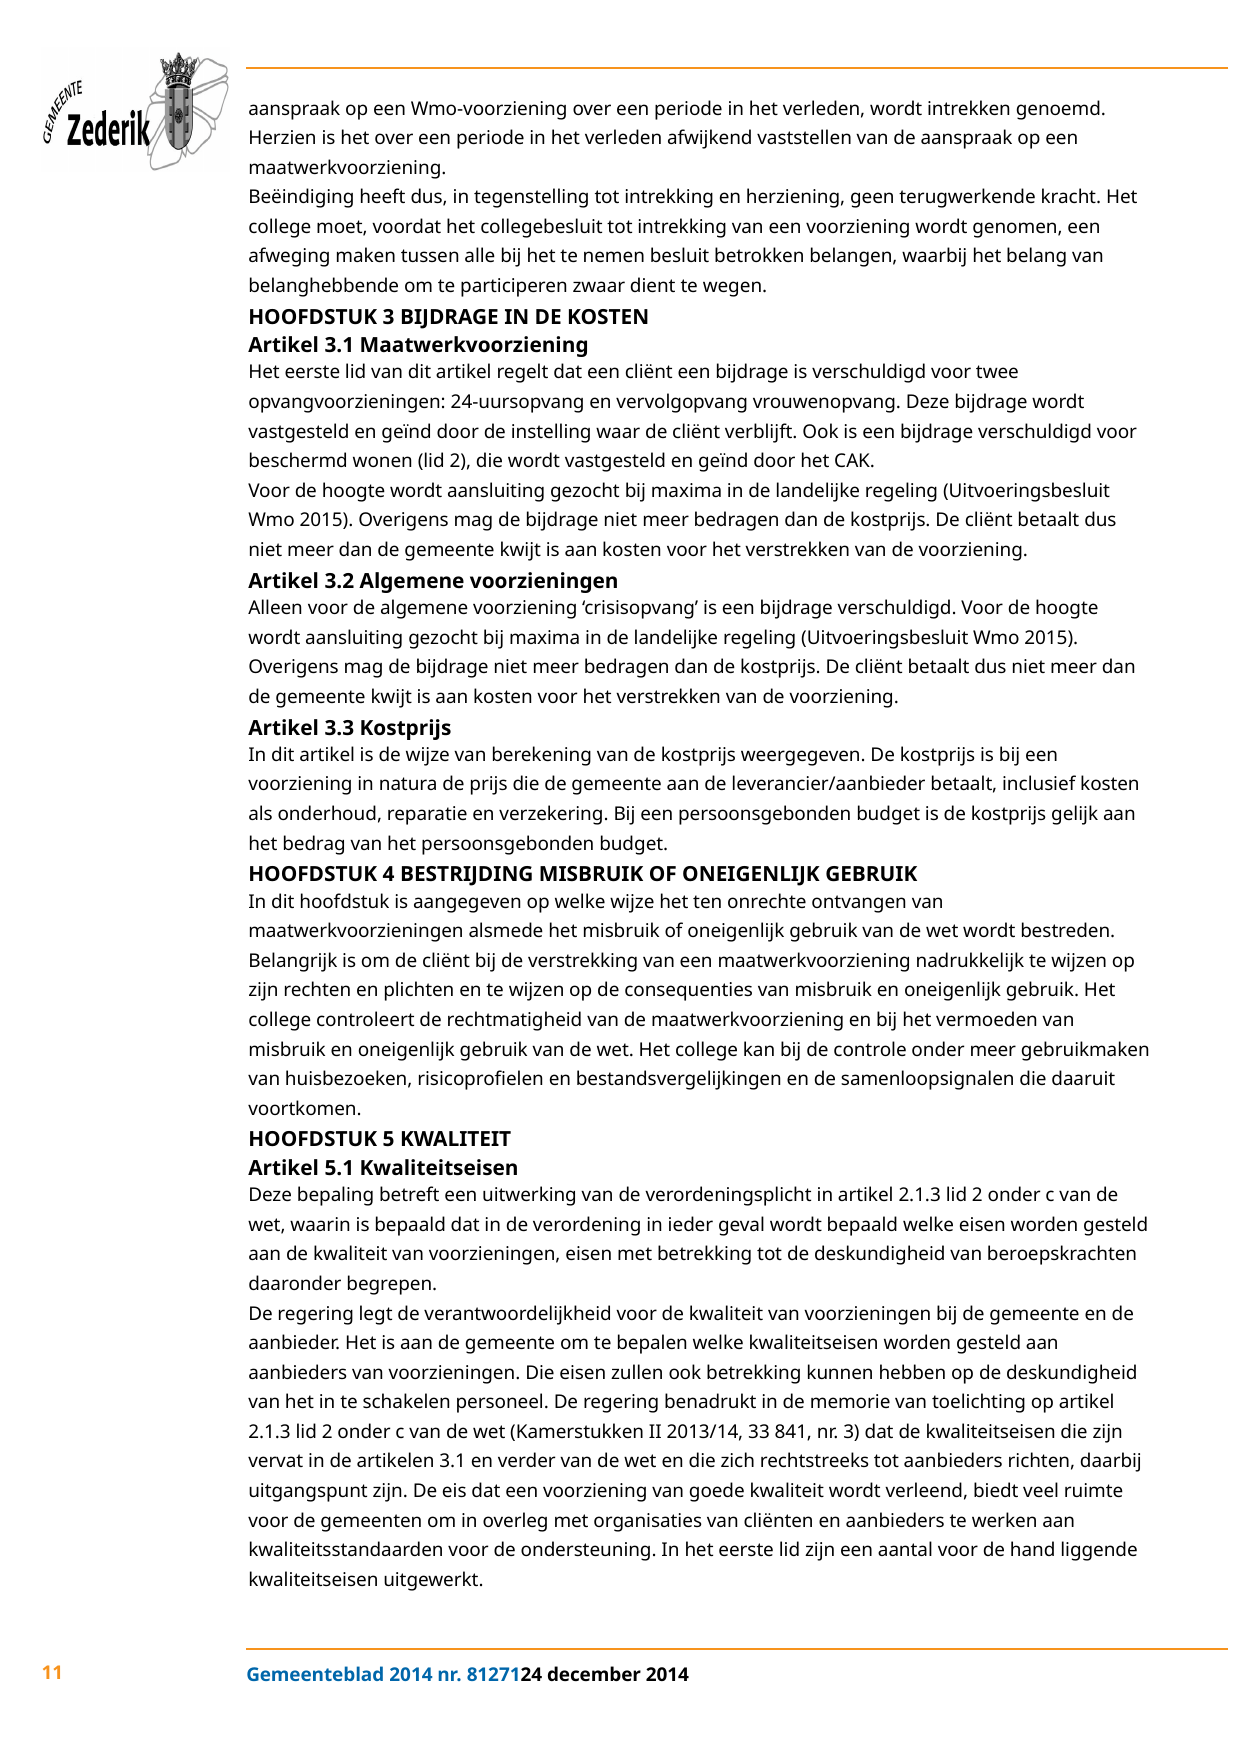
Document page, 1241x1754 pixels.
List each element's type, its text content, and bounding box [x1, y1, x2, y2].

text Artikel 3.2 Algemene voorzieningen [248, 566, 1152, 594]
text In dit hoofdstuk is aangegeven op welke wijze het ten onrechte ontvangen van maatwerkvoorzieningen alsmede het misbruik of oneigenlijk gebruik van de wet wordt bestreden. Belangrijk is om de cliënt bij de verstrekking van een maatwerkvoorziening nadrukkelijk te wijzen op zijn rechten en plichten en te wijzen op de consequenties van misbruik en oneigenlijk gebruik. Het college controleert de rechtmatigheid van de maatwerkvoorziening en bij het vermoeden van misbruik en oneigenlijk gebruik van de wet. Het college kan bij de controle onder meer gebruikmaken van huisbezoeken, risicoprofielen en bestandsvergelijkingen en de samenloopsignalen die daaruit voortkomen. [248, 888, 1152, 1121]
text De regering legt de verantwoordelijkheid voor de kwaliteit van voorzieningen bij de gemeente en de aanbieder. Het is aan de gemeente om te bepalen welke kwaliteitseisen worden gesteld aan aanbieders van voorzieningen. Die eisen zullen ook betrekking kunnen hebben op de deskundigheid van het in te schakelen personeel. De regering benadrukt in de memorie van toelichting op artikel 2.1.3 lid 2 onder c van de wet (Kamerstukken II 2013/14, 33 841, nr. 3) dat de kwaliteitseisen die zijn vervat in de artikelen 3.1 en verder van de wet en die zich rechtstreeks tot aanbieders richten, daarbij uitgangspunt zijn. De eis dat een voorziening van goede kwaliteit wordt verleend, biedt veel ruimte voor de gemeenten om in overleg met organisaties van cliënten en aanbieders te werken aan kwaliteitsstandaarden voor de ondersteuning. In het eerste lid zijn een aantal voor de hand liggende kwaliteitseisen uitgewerkt. [248, 1300, 1152, 1592]
picture [41, 47, 231, 172]
text Beëindiging heeft dus, in tegenstelling tot intrekking en herziening, geen terugwerkende kracht. Het college moet, voordat het collegebesluit tot intrekking van een voorziening wordt genomen, een afweging maken tussen alle bij het te nemen besluit betrokken belangen, waarbij het belang van belanghebbende om te participeren zwaar dient te wegen. [248, 183, 1152, 298]
text Artikel 5.1 Kwaliteitseisen [248, 1153, 1152, 1181]
text In dit artikel is de wijze van berekening van de kostprijs weergegeven. De kostprijs is bij een voorziening in natura de prijs die de gemeente aan de leverancier/aanbieder betaalt, inclusief kosten als onderhoud, reparatie en verzekering. Bij een persoonsgebonden budget is de kostprijs gelijk aan het bedrag van het persoonsgebonden budget. [248, 741, 1152, 856]
text Artikel 3.3 Kostprijs [248, 713, 1152, 741]
text Deze bepaling betreft een uitwerking van de verordeningsplicht in artikel 2.1.3 lid 2 onder c van de wet, waarin is bepaald dat in de verordening in ieder geval wordt bepaald welke eisen worden gesteld aan de kwaliteit van voorzieningen, eisen met betrekking tot de deskundigheid van beroepskrachten daaronder begrepen. [248, 1181, 1152, 1296]
text Alleen voor de algemene voorziening ‘crisisopvang’ is een bijdrage verschuldigd. Voor de hoogte wordt aansluiting gezocht bij maxima in de landelijke regeling (Uitvoeringsbesluit Wmo 2015). Overigens mag de bijdrage niet meer bedragen dan de kostprijs. De cliënt betaalt dus niet meer dan de gemeente kwijt is aan kosten voor het verstrekken van de voorziening. [248, 594, 1152, 709]
text Voor de hoogte wordt aansluiting gezocht bij maxima in de landelijke regeling (Uitvoeringsbesluit Wmo 2015). Overigens mag de bijdrage niet meer bedragen dan de kostprijs. De cliënt betaalt dus niet meer dan de gemeente kwijt is aan kosten voor het verstrekken van de voorziening. [248, 477, 1152, 562]
text HOOFDSTUK 3 BIJDRAGE IN DE KOSTEN [248, 302, 1152, 330]
text HOOFDSTUK 5 KWALITEIT [248, 1124, 1152, 1153]
text Het eerste lid van dit artikel regelt dat een cliënt een bijdrage is verschuldigd voor twee opvangvoorzieningen: 24-uursopvang en vervolgopvang vrouwenopvang. Deze bijdrage wordt vastgesteld en geïnd door de instelling waar de cliënt verblijft. Ook is een bijdrage verschuldigd voor beschermd wonen (lid 2), die wordt vastgesteld en geïnd door het CAK. [248, 359, 1152, 473]
text HOOFDSTUK 4 BESTRIJDING MISBRUIK OF ONEIGENLIJK GEBRUIK [248, 859, 1152, 888]
text Artikel 3.1 Maatwerkvoorziening [248, 330, 1152, 359]
text aanspraak op een Wmo-voorziening over een periode in het verleden, wordt intrekken genoemd. Herzien is het over een periode in het verleden afwijkend vaststellen van de aanspraak op een maatwerkvoorziening. [248, 95, 1152, 180]
